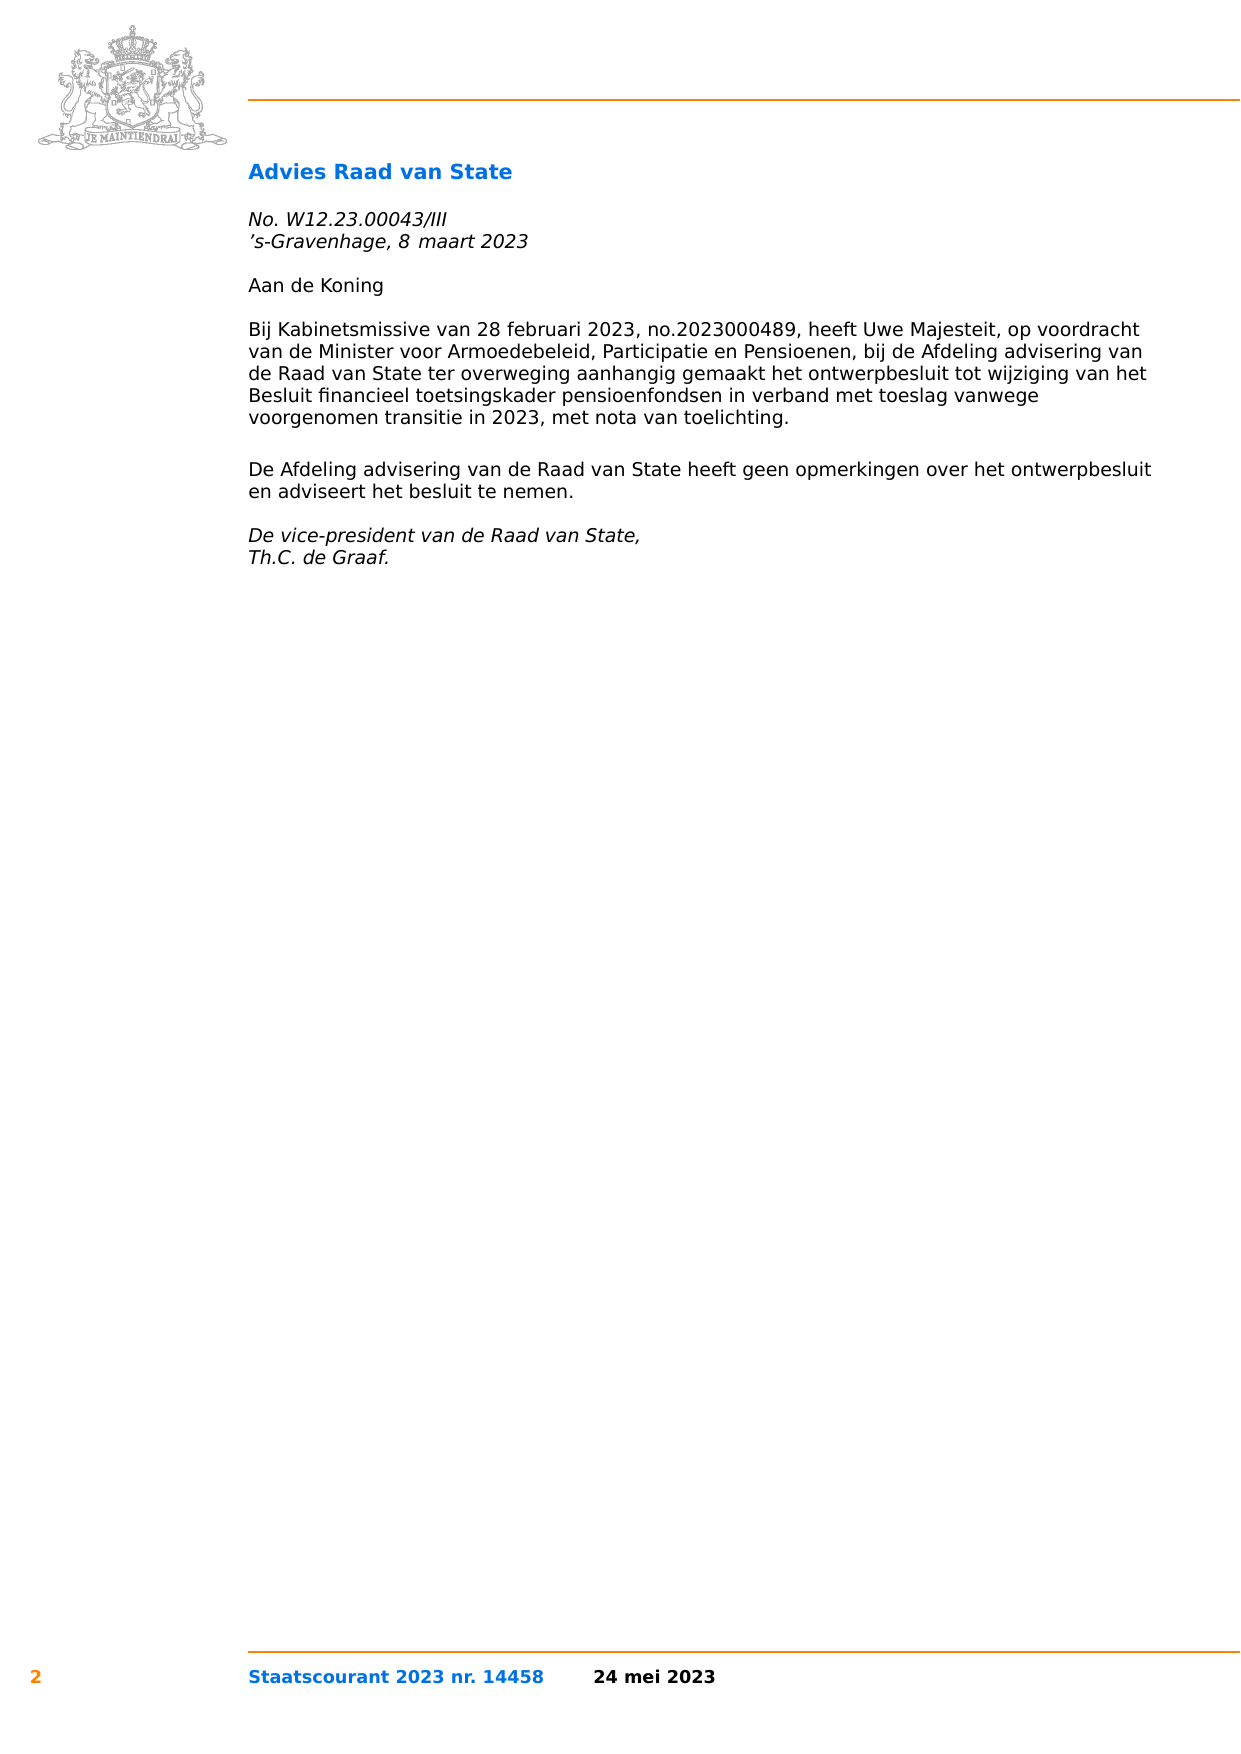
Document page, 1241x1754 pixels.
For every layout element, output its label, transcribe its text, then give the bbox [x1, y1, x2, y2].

text Aan de Koning [248, 275, 1163, 297]
subtitle Advies Raad van State [248, 160, 1163, 184]
text No. W12.23.00043/III [248, 209, 1163, 231]
text ’s-Gravenhage, 8 maart 2023 [248, 231, 1163, 253]
text Bij Kabinetsmissive van 28 februari 2023, no.2023000489, heeft Uwe Majesteit, op voordracht van de Minister voor Armoedebeleid, Participatie en Pensioenen, bij de Afdeling advisering van de Raad van State ter overweging aanhangig gemaakt het ontwerpbesluit tot wijziging van het Besluit financieel toetsingskader pensioenfondsen in verband met toeslag vanwege voorgenomen transitie in 2023, met nota van toelichting. [248, 319, 1163, 429]
picture [38, 25, 227, 150]
text De Afdeling advisering van de Raad van State heeft geen opmerkingen over het ontwerpbesluit en adviseert het besluit te nemen. [248, 459, 1163, 503]
text De vice-president van de Raad van State, Th.C. de Graaf. [248, 524, 1163, 568]
